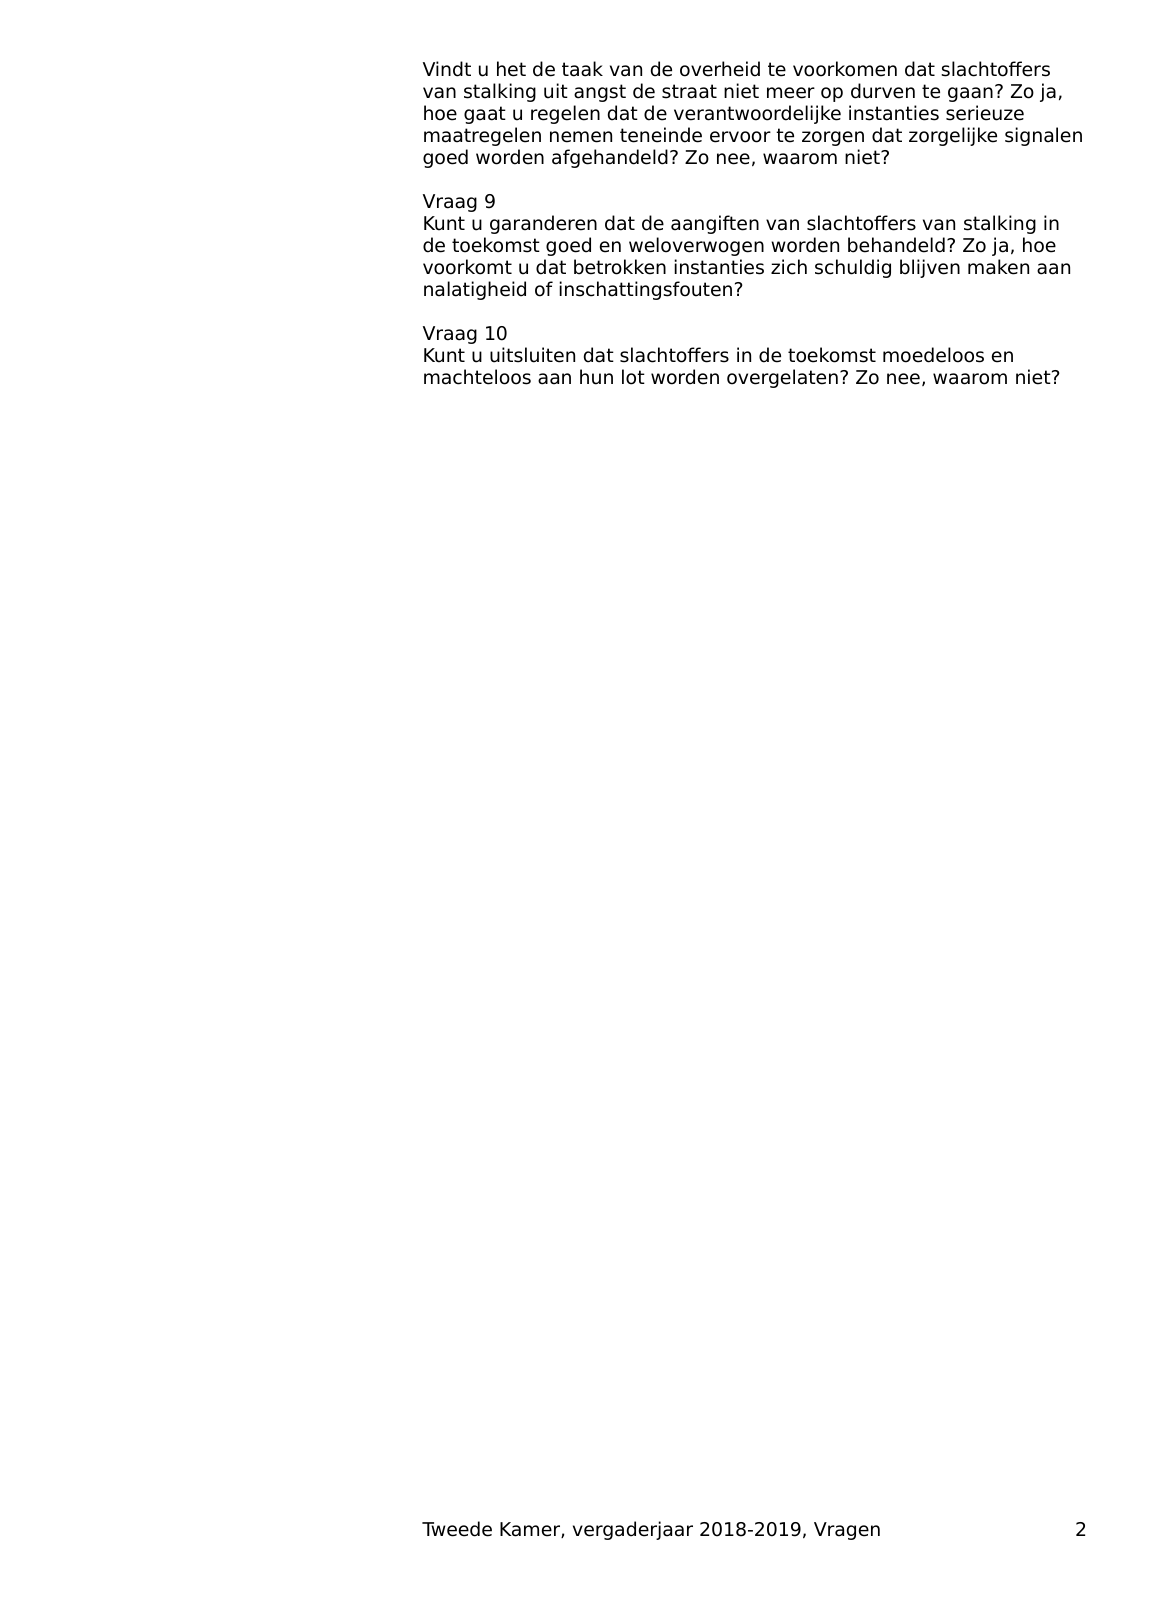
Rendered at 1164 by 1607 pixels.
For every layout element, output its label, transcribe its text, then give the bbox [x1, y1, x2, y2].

text Kunt u garanderen dat de aangiften van slachtoffers van stalking in de toekomst goed en weloverwogen worden behandeld? Zo ja, hoe voorkomt u dat betrokken instanties zich schuldig blijven maken aan nalatigheid of inschattingsfouten? [422, 213, 1087, 301]
text Vraag 9 [422, 191, 1087, 213]
text Vindt u het de taak van de overheid te voorkomen dat slachtoffers van stalking uit angst de straat niet meer op durven te gaan? Zo ja, hoe gaat u regelen dat de verantwoordelijke instanties serieuze maatregelen nemen teneinde ervoor te zorgen dat zorgelijke signalen goed worden afgehandeld? Zo nee, waarom niet? [422, 59, 1087, 169]
text Kunt u uitsluiten dat slachtoffers in de toekomst moedeloos en machteloos aan hun lot worden overgelaten? Zo nee, waarom niet? [422, 345, 1087, 389]
text Vraag 10 [422, 323, 1087, 345]
